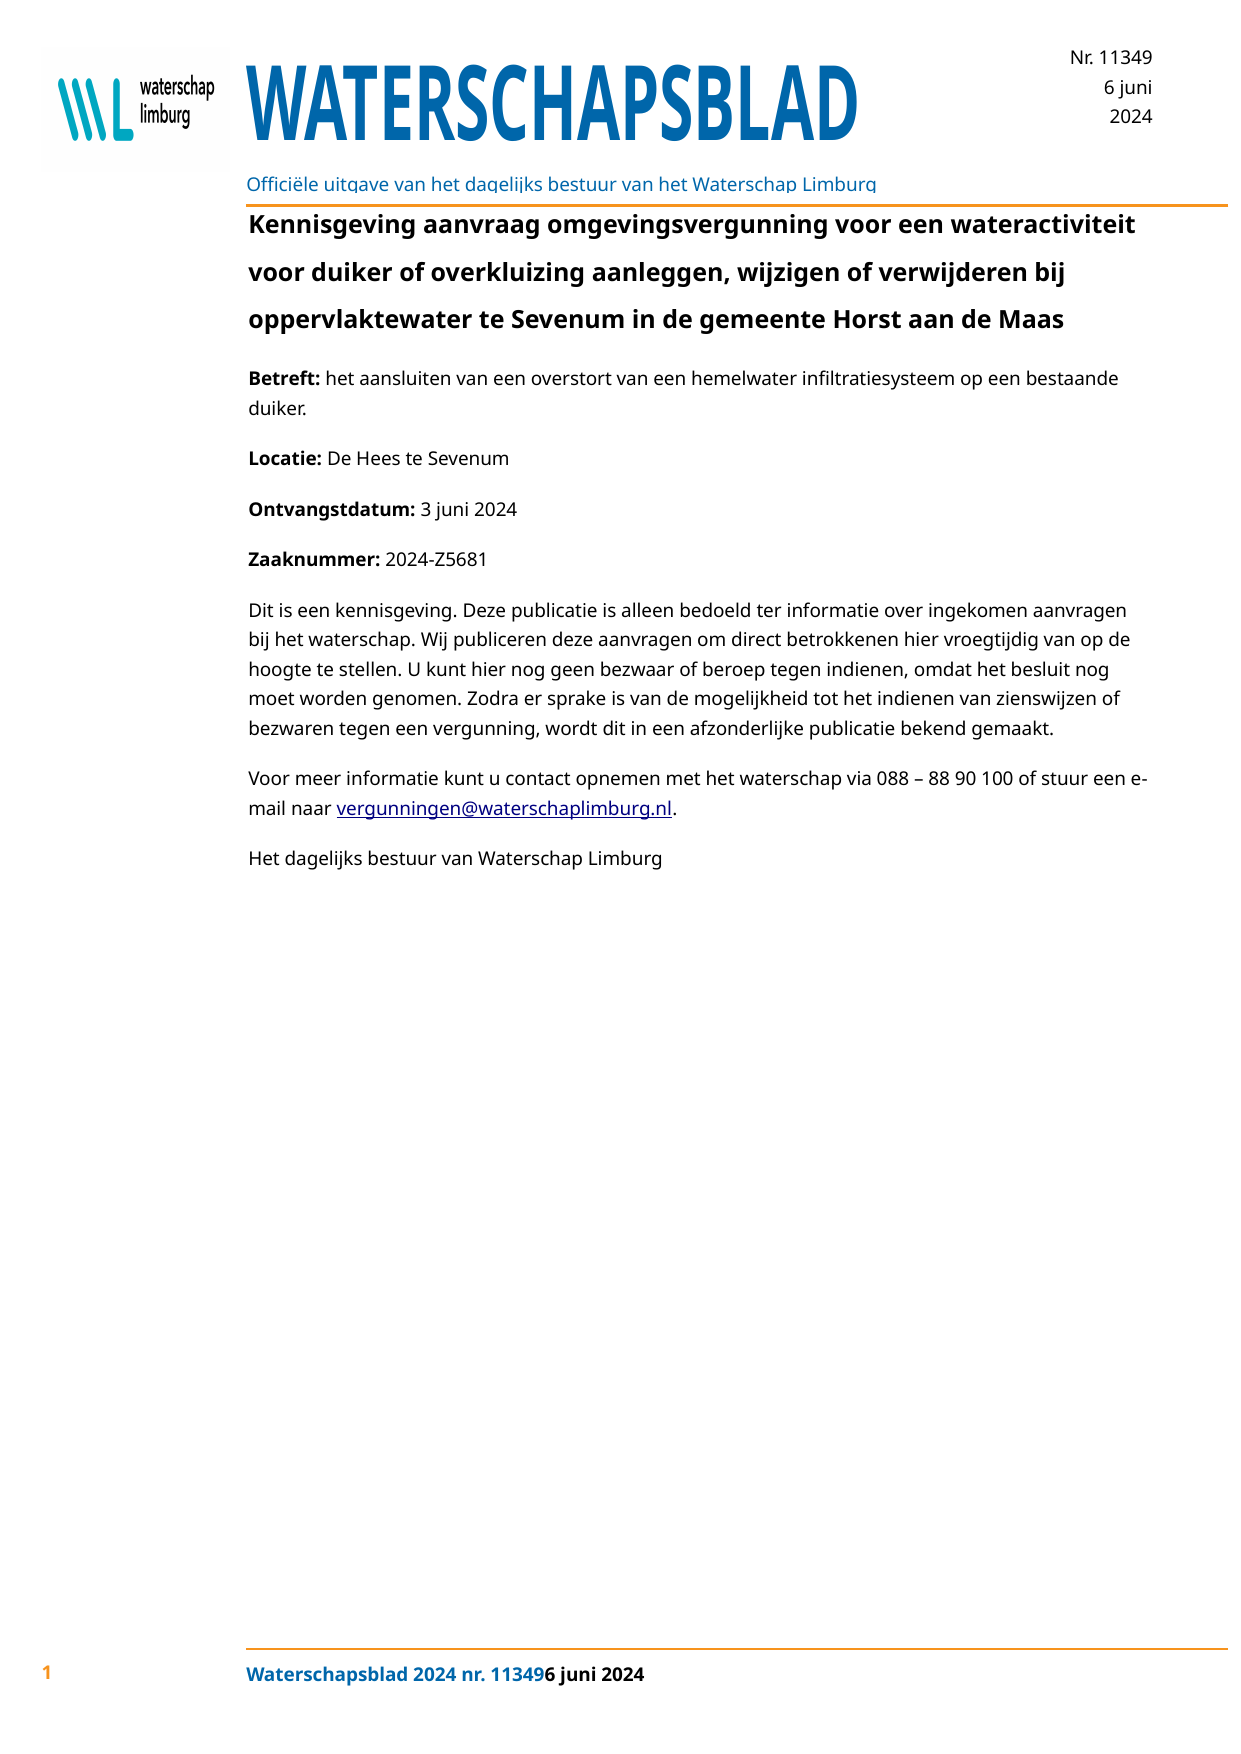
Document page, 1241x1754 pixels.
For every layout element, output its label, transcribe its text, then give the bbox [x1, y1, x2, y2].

text Dit is een kennisgeving. Deze publicatie is alleen bedoeld ter informatie over ingekomen aanvragen bij het waterschap. Wij publiceren deze aanvragen om direct betrokkenen hier vroegtijdig van op de hoogte te stellen. U kunt hier nog geen bezwaar of beroep tegen indienen, omdat het besluit nog moet worden genomen. Zodra er sprake is van de mogelijkheid tot het indienen van zienswijzen of bezwaren tegen een vergunning, wordt dit in een afzonderlijke publicatie bekend gemaakt. [248, 597, 1152, 741]
text Voor meer informatie kunt u contact opnemen met het waterschap via 088 – 88 90 100 of stuur een e-mail naar vergunningen@waterschaplimburg.nl. [248, 766, 1152, 821]
text Het dagelijks bestuur van Waterschap Limburg [248, 846, 1152, 871]
text Kennisgeving aanvraag omgevingsvergunning voor een wateractiviteit voor duiker of overkluizing aanleggen, wijzigen of verwijderen bij oppervlaktewater te Sevenum in de gemeente Horst aan de Maas [248, 207, 1152, 336]
text Ontvangstdatum: 3 juni 2024 [248, 496, 1152, 522]
text Zaaknummer: 2024-Z5681 [248, 546, 1152, 572]
text Locatie: De Hees te Sevenum [248, 446, 1152, 471]
text Betreft: het aansluiten van een overstort van een hemelwater infiltratiesysteem op een bestaande duiker. [248, 366, 1152, 421]
picture [41, 47, 231, 172]
